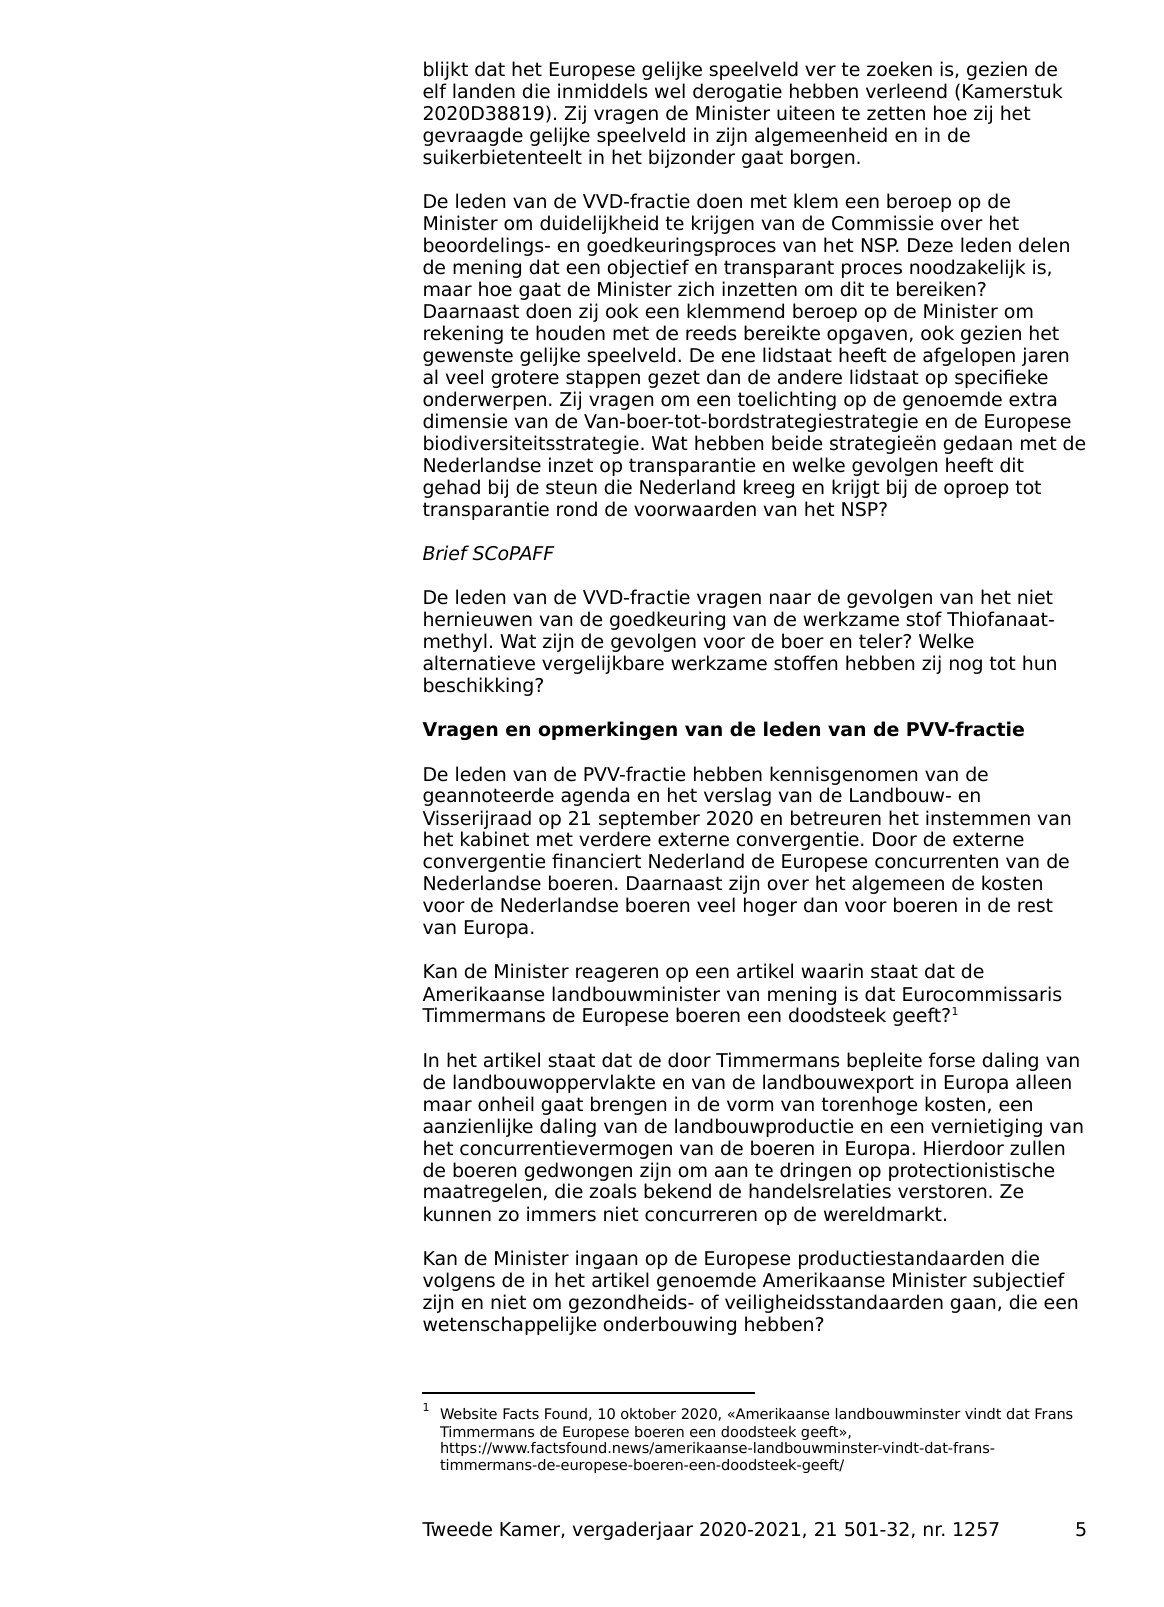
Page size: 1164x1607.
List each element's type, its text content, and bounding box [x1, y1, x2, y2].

subtitle Vragen en opmerkingen van de leden van de PVV-fractie [422, 719, 1087, 741]
text Website Facts Found, 10 oktober 2020, «Amerikaanse landbouwminster vindt dat Frans Timmermans de Europese boeren een doodsteek geeft», https://www.factsfound.news/amerikaanse-landbouwminster-vindt-dat-frans-timmermans-de-europese-boeren-een-doodsteek-geeft/ [422, 1402, 1087, 1474]
text Kan de Minister ingaan op de Europese productiestandaarden die volgens de in het artikel genoemde Amerikaanse Minister subjectief zijn en niet om gezondheids- of veiligheidsstandaarden gaan, die een wetenschappelijke onderbouwing hebben? [422, 1248, 1087, 1336]
subtitle Brief SCoPAFF [422, 543, 1087, 565]
text In het artikel staat dat de door Timmermans bepleite forse daling van de landbouwoppervlakte en van de landbouwexport in Europa alleen maar onheil gaat brengen in de vorm van torenhoge kosten, een aanzienlijke daling van de landbouwproductie en een vernietiging van het concurrentievermogen van de boeren in Europa. Hierdoor zullen de boeren gedwongen zijn om aan te dringen op protectionistische maatregelen, die zoals bekend de handelsrelaties verstoren. Ze kunnen zo immers niet concurreren op de wereldmarkt. [422, 1049, 1087, 1225]
text De leden van de VVD-fractie doen met klem een beroep op de Minister om duidelijkheid te krijgen van de Commissie over het beoordelings- en goedkeuringsproces van het NSP. Deze leden delen de mening dat een objectief en transparant proces noodzakelijk is, maar hoe gaat de Minister zich inzetten om dit te bereiken? Daarnaast doen zij ook een klemmend beroep op de Minister om rekening te houden met de reeds bereikte opgaven, ook gezien het gewenste gelijke speelveld. De ene lidstaat heeft de afgelopen jaren al veel grotere stappen gezet dan de andere lidstaat op specifieke onderwerpen. Zij vragen om een toelichting op de genoemde extra dimensie van de Van-boer-tot-bordstrategiestrategie en de Europese biodiversiteitsstrategie. Wat hebben beide strategieën gedaan met de Nederlandse inzet op transparantie en welke gevolgen heeft dit gehad bij de steun die Nederland kreeg en krijgt bij de oproep tot transparantie rond de voorwaarden van het NSP? [422, 191, 1087, 521]
text Kan de Minister reageren op een artikel waarin staat dat de Amerikaanse landbouwminister van mening is dat Eurocommissaris Timmermans de Europese boeren een doodsteek geeft? [422, 961, 1087, 1027]
text De leden van de VVD-fractie vragen naar de gevolgen van het niet hernieuwen van de goedkeuring van de werkzame stof Thiofanaat-methyl. Wat zijn de gevolgen voor de boer en teler? Welke alternatieve vergelijkbare werkzame stoffen hebben zij nog tot hun beschikking? [422, 587, 1087, 697]
text blijkt dat het Europese gelijke speelveld ver te zoeken is, gezien de elf landen die inmiddels wel derogatie hebben verleend (Kamerstuk 2020D38819). Zij vragen de Minister uiteen te zetten hoe zij het gevraagde gelijke speelveld in zijn algemeenheid en in de suikerbietenteelt in het bijzonder gaat borgen. [422, 59, 1087, 169]
text De leden van de PVV-fractie hebben kennisgenomen van de geannoteerde agenda en het verslag van de Landbouw- en Visserijraad op 21 september 2020 en betreuren het instemmen van het kabinet met verdere externe convergentie. Door de externe convergentie financiert Nederland de Europese concurrenten van de Nederlandse boeren. Daarnaast zijn over het algemeen de kosten voor de Nederlandse boeren veel hoger dan voor boeren in de rest van Europa. [422, 763, 1087, 939]
